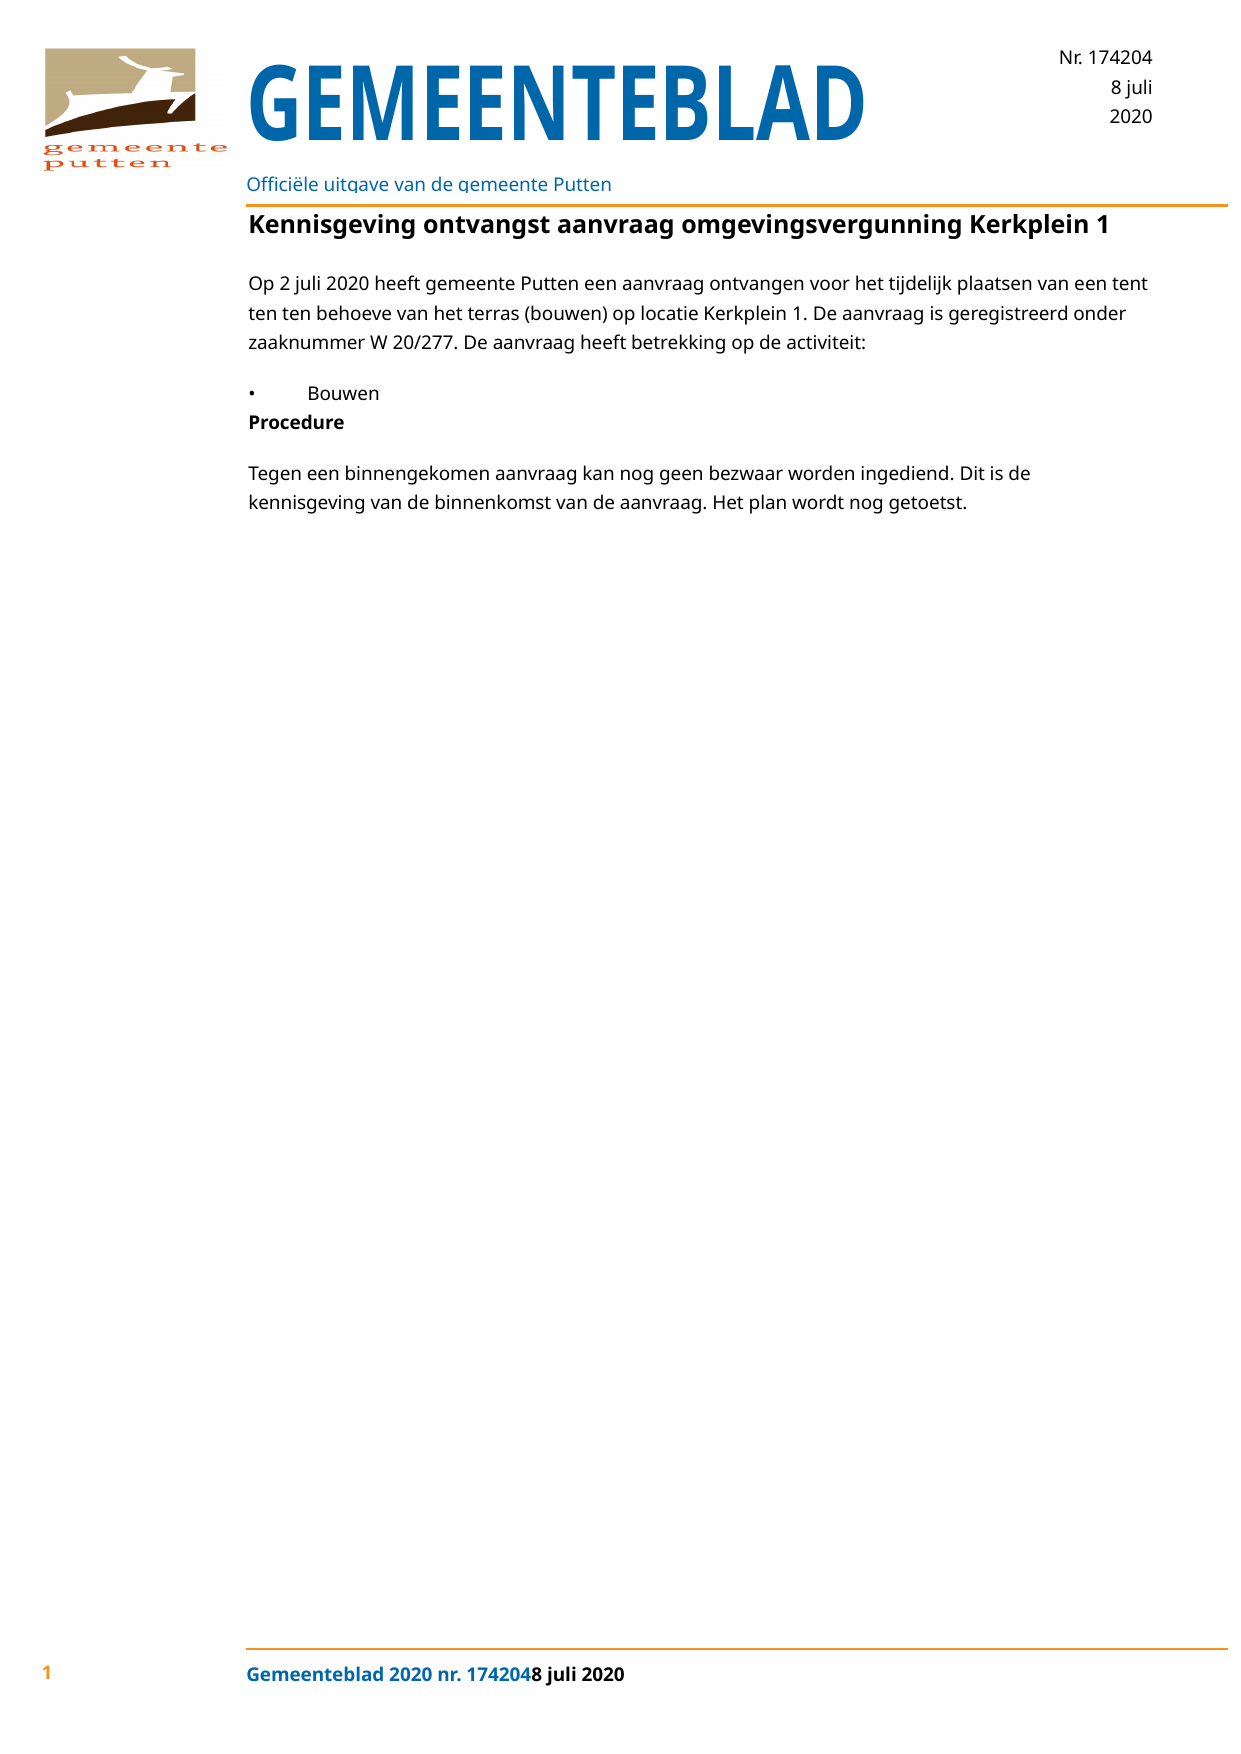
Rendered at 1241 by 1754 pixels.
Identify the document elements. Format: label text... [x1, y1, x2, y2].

text Tegen een binnengekomen aanvraag kan nog geen bezwaar worden ingediend. Dit is de kennisgeving van de binnenkomst van de aanvraag. Het plan wordt nog getoetst. [248, 460, 1152, 515]
text Kennisgeving ontvangst aanvraag omgevingsvergunning Kerkplein 1 [248, 207, 1152, 241]
picture [41, 47, 231, 172]
text Procedure [248, 409, 1152, 435]
list Bouwen [248, 380, 1152, 406]
text Op 2 juli 2020 heeft gemeente Putten een aanvraag ontvangen voor het tijdelijk plaatsen van een tent ten ten behoeve van het terras (bouwen) op locatie Kerkplein 1. De aanvraag is geregistreerd onder zaaknummer W 20/277. De aanvraag heeft betrekking op de activiteit: [248, 270, 1152, 355]
